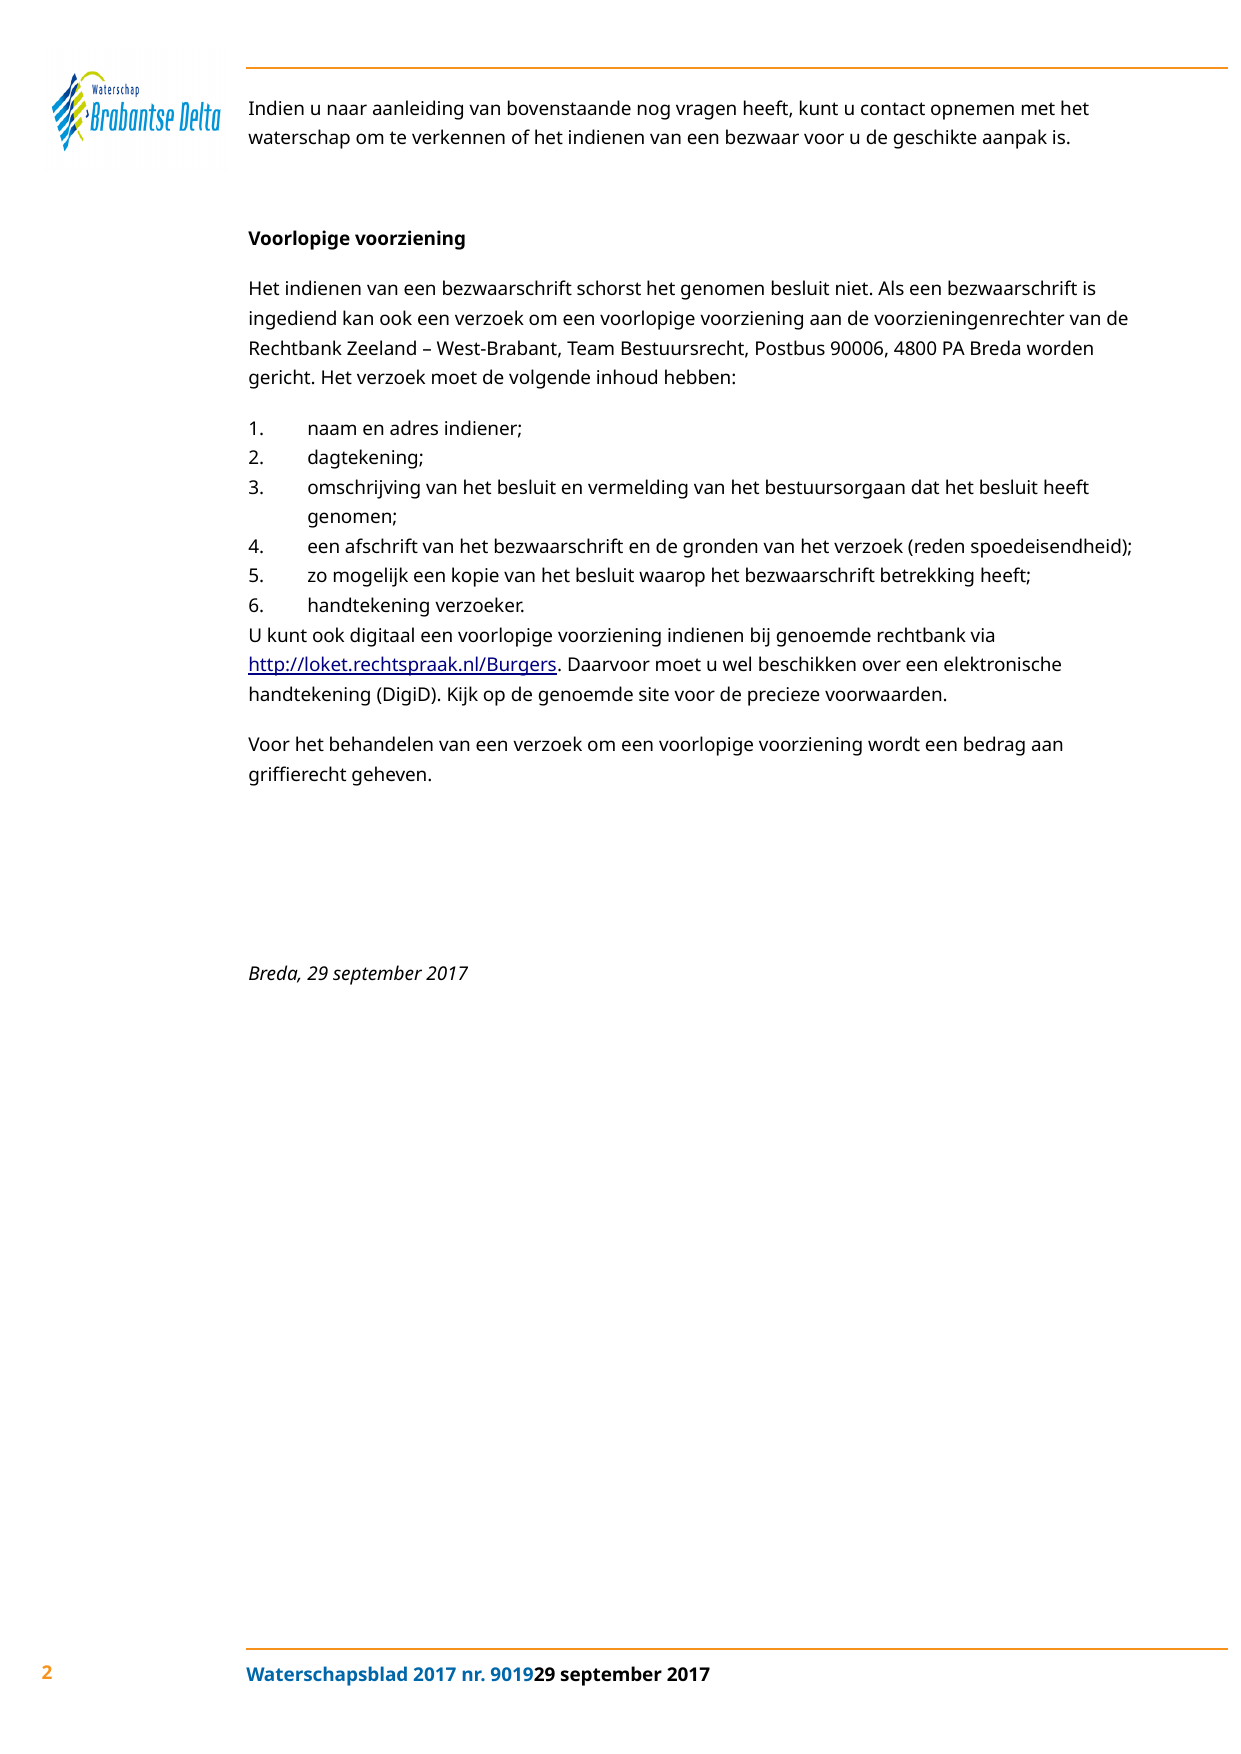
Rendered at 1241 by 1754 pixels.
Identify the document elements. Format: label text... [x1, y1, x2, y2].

list zo mogelijk een kopie van het besluit waarop het bezwaarschrift betrekking heeft; [248, 563, 1152, 588]
text Het indienen van een bezwaarschrift schorst het genomen besluit niet. Als een bezwaarschrift is ingediend kan ook een verzoek om een voorlopige voorziening aan de voorzieningenrechter van de Rechtbank Zeeland – West-Brabant, Team Bestuursrecht, Postbus 90006, 4800 PA Breda worden gericht. Het verzoek moet de volgende inhoud hebben: [248, 276, 1152, 390]
text Voor het behandelen van een verzoek om een voorlopige voorziening wordt een bedrag aan griffierecht geheven. [248, 731, 1152, 787]
picture [41, 47, 231, 172]
list naam en adres indiener; [248, 415, 1152, 441]
text Breda, 29 september 2017 [248, 960, 1152, 986]
list handtekening verzoeker. [248, 592, 1152, 618]
text Indien u naar aanleiding van bovenstaande nog vragen heeft, kunt u contact opnemen met het waterschap om te verkennen of het indienen van een bezwaar voor u de geschikte aanpak is. [248, 95, 1152, 150]
list dagtekening; [248, 444, 1152, 470]
list een afschrift van het bezwaarschrift en de gronden van het verzoek (reden spoedeisendheid); [248, 533, 1152, 559]
list omschrijving van het besluit en vermelding van het bestuursorgaan dat het besluit heeft genomen; [248, 474, 1152, 529]
text Voorlopige voorziening [248, 225, 1152, 251]
text U kunt ook digitaal een voorlopige voorziening indienen bij genoemde rechtbank via http://loket.rechtspraak.nl/Burgers. Daarvoor moet u wel beschikken over een elektronische handtekening (DigiD). Kijk op de genoemde site voor de precieze voorwaarden. [248, 622, 1152, 707]
